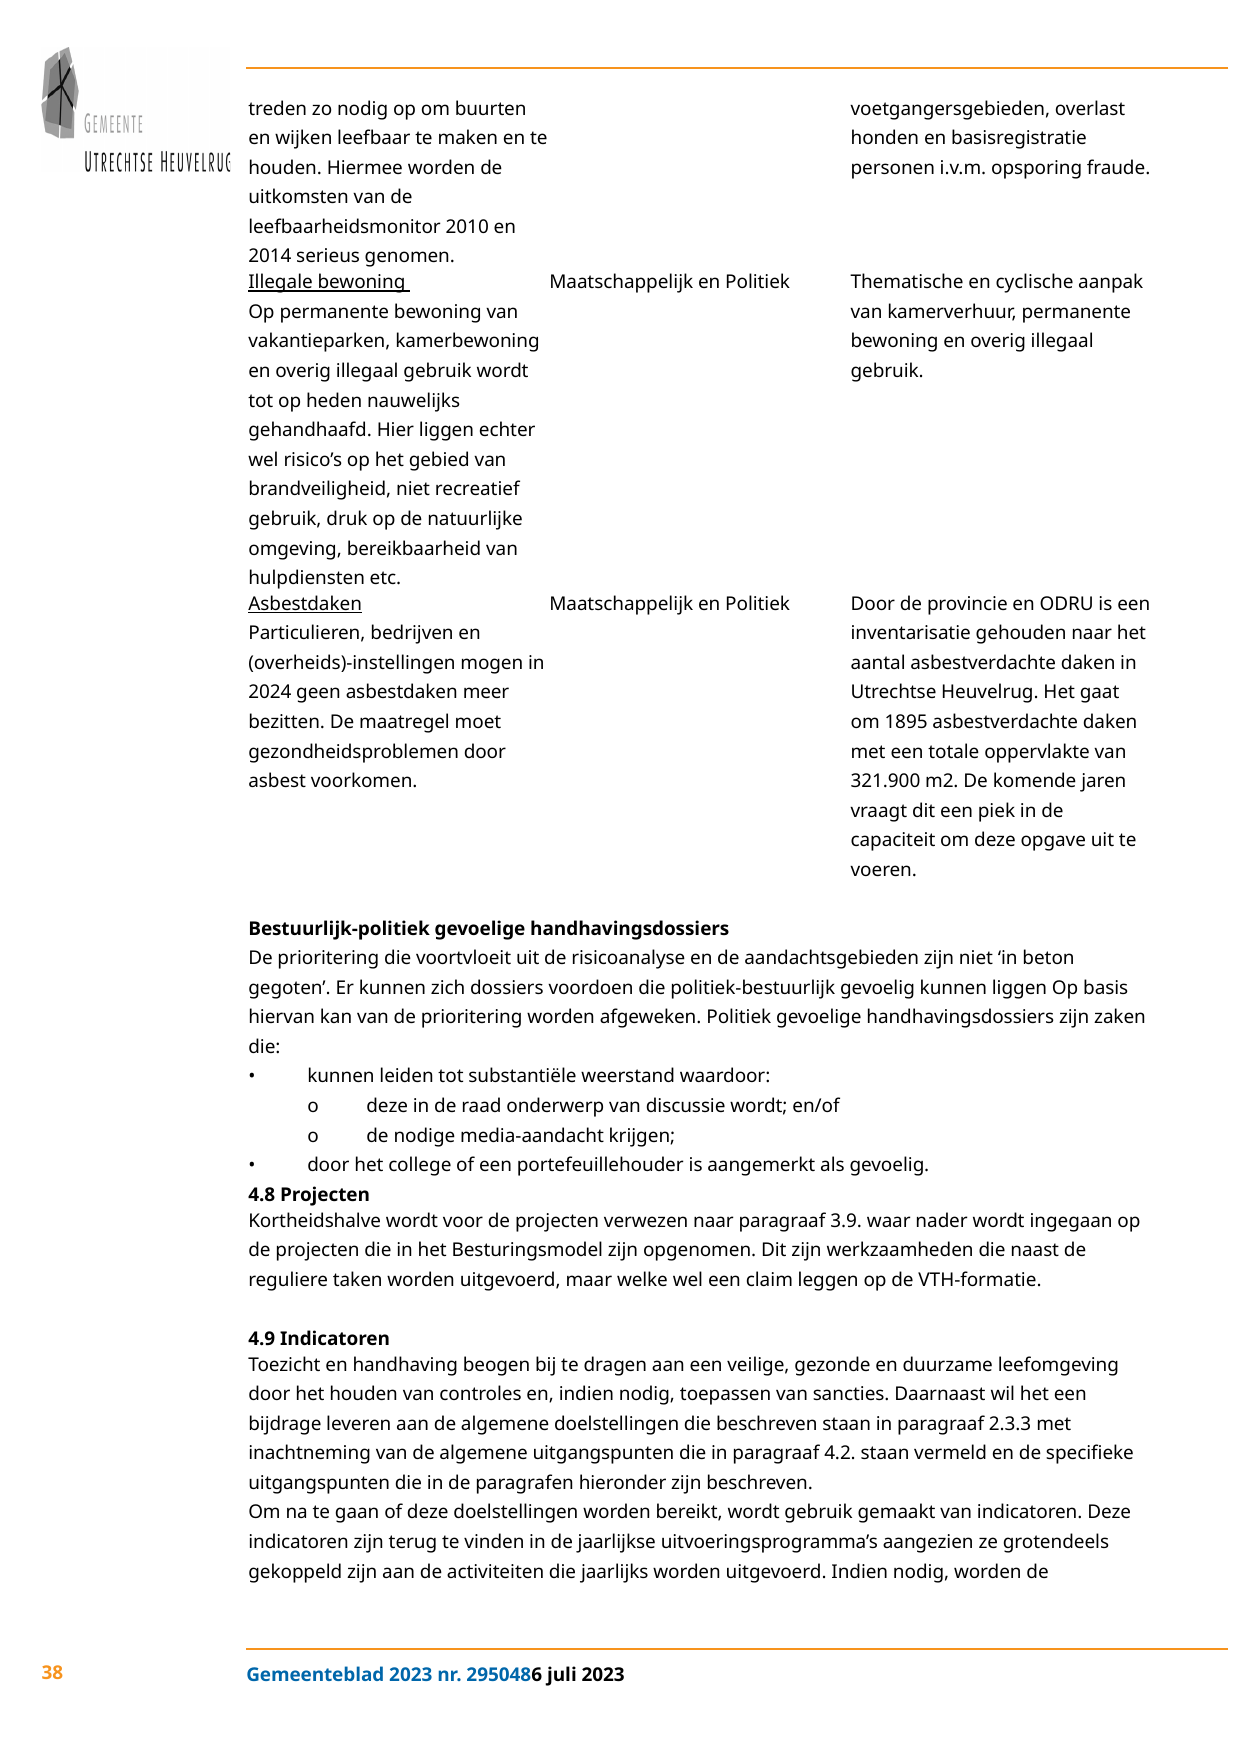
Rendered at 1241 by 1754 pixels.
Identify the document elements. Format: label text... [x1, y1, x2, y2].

list deze in de raad onderwerp van discussie wordt; en/of [307, 1092, 1152, 1118]
table_cell Asbestdaken Particulieren, bedrijven en (overheids)-instellingen mogen in 2024 geen asbestdaken meer bezitten. De maatregel moet gezondheidsproblemen door asbest voorkomen. [248, 590, 549, 882]
table_cell treden zo nodig op om buurten en wijken leefbaar te maken en te houden. Hiermee worden de uitkomsten van de leefbaarheidsmonitor 2010 en 2014 serieus genomen. [248, 95, 549, 268]
picture [41, 47, 231, 172]
text 4.9 Indicatoren [248, 1325, 1152, 1351]
text Kortheidshalve wordt voor de projecten verwezen naar paragraaf 3.9. waar nader wordt ingegaan op de projecten die in het Besturingsmodel zijn opgenomen. Dit zijn werkzaamheden die naast de reguliere taken worden uitgevoerd, maar welke wel een claim leggen op de VTH-formatie. [248, 1207, 1152, 1292]
text 4.8 Projecten [248, 1181, 1152, 1207]
list de nodige media-aandacht krijgen; [307, 1122, 1152, 1148]
table_cell Door de provincie en ODRU is een inventarisatie gehouden naar het aantal asbestverdachte daken in Utrechtse Heuvelrug. Het gaat om 1895 asbestverdachte daken met een totale oppervlakte van 321.900 m2. De komende jaren vraagt dit een piek in de capaciteit om deze opgave uit te voeren. [850, 590, 1152, 882]
text Bestuurlijk-politiek gevoelige handhavingsdossiers [248, 915, 1152, 941]
table_cell Maatschappelijk en Politiek [549, 269, 850, 590]
table_cell voetgangersgebieden, overlast honden en basisregistratie personen i.v.m. opsporing fraude. [850, 95, 1152, 268]
text Toezicht en handhaving beogen bij te dragen aan een veilige, gezonde en duurzame leefomgeving door het houden van controles en, indien nodig, toepassen van sancties. Daarnaast wil het een bijdrage leveren aan de algemene doelstellingen die beschreven staan in paragraaf 2.3.3 met inachtneming van de algemene uitgangspunten die in paragraaf 4.2. staan vermeld en de specifieke uitgangspunten die in de paragrafen hieronder zijn beschreven. [248, 1351, 1152, 1495]
table_cell Thematische en cyclische aanpak van kamerverhuur, permanente bewoning en overig illegaal gebruik. [850, 269, 1152, 590]
table_cell Maatschappelijk en Politiek [549, 590, 850, 882]
list kunnen leiden tot substantiële weerstand waardoor: [248, 1063, 1152, 1088]
list door het college of een portefeuillehouder is aangemerkt als gevoelig. [248, 1151, 1152, 1177]
table_cell [549, 95, 850, 268]
text Om na te gaan of deze doelstellingen worden bereikt, wordt gebruik gemaakt van indicatoren. Deze indicatoren zijn terug te vinden in de jaarlijkse uitvoeringsprogramma’s aangezien ze grotendeels gekoppeld zijn aan de activiteiten die jaarlijks worden uitgevoerd. Indien nodig, worden de [248, 1499, 1152, 1584]
text De prioritering die voortvloeit uit de risicoanalyse en de aandachtsgebieden zijn niet ‘in beton gegoten’. Er kunnen zich dossiers voordoen die politiek-bestuurlijk gevoelig kunnen liggen Op basis hiervan kan van de prioritering worden afgeweken. Politiek gevoelige handhavingsdossiers zijn zaken die: [248, 944, 1152, 1059]
table_cell Illegale bewoning Op permanente bewoning van vakantieparken, kamerbewoning en overig illegaal gebruik wordt tot op heden nauwelijks gehandhaafd. Hier liggen echter wel risico’s op het gebied van brandveiligheid, niet recreatief gebruik, druk op de natuurlijke omgeving, bereikbaarheid van hulpdiensten etc. [248, 269, 549, 590]
